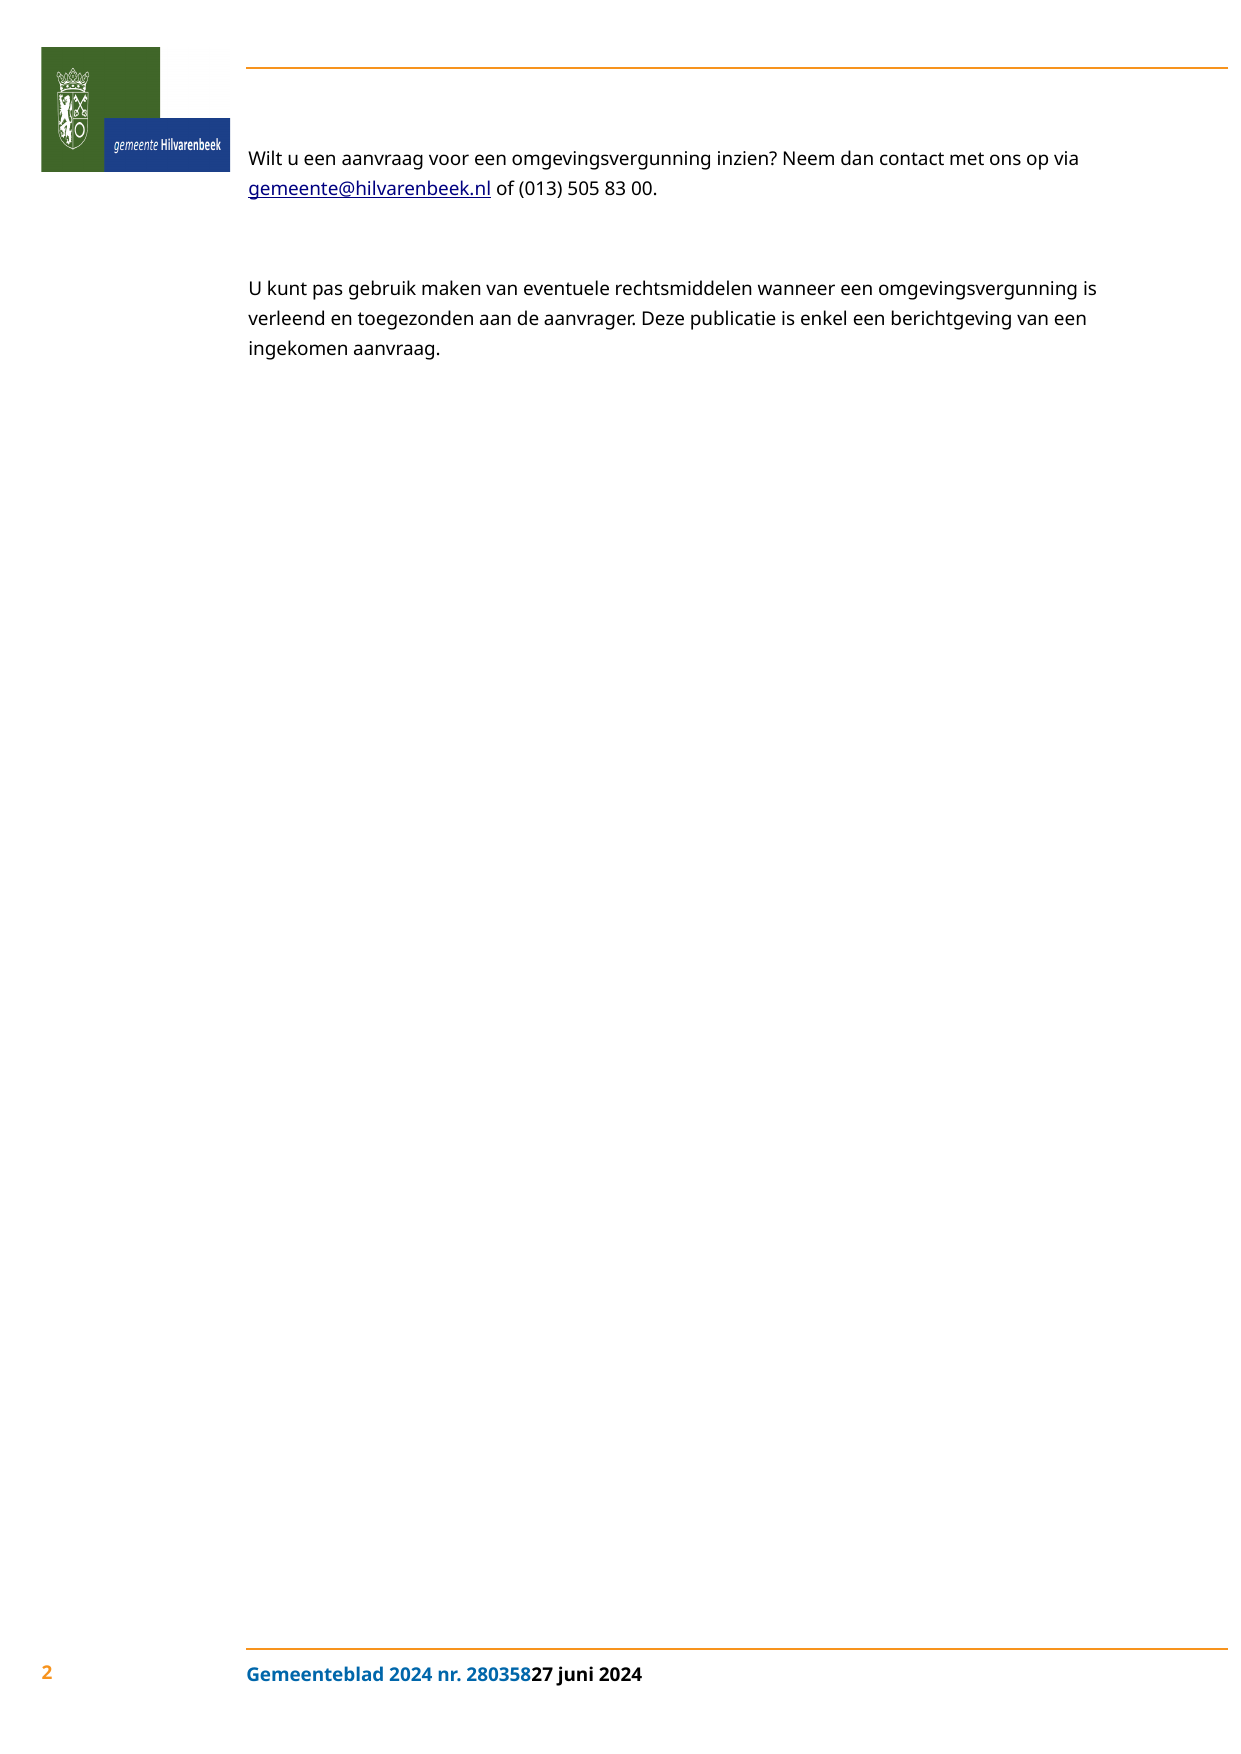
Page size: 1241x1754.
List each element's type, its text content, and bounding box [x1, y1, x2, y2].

picture [41, 47, 231, 172]
text U kunt pas gebruik maken van eventuele rechtsmiddelen wanneer een omgevingsvergunning is verleend en toegezonden aan de aanvrager. Deze publicatie is enkel een berichtgeving van een ingekomen aanvraag. [248, 276, 1152, 361]
text Wilt u een aanvraag voor een omgevingsvergunning inzien? Neem dan contact met ons op via gemeente@hilvarenbeek.nl of (013) 505 83 00. [248, 145, 1152, 201]
